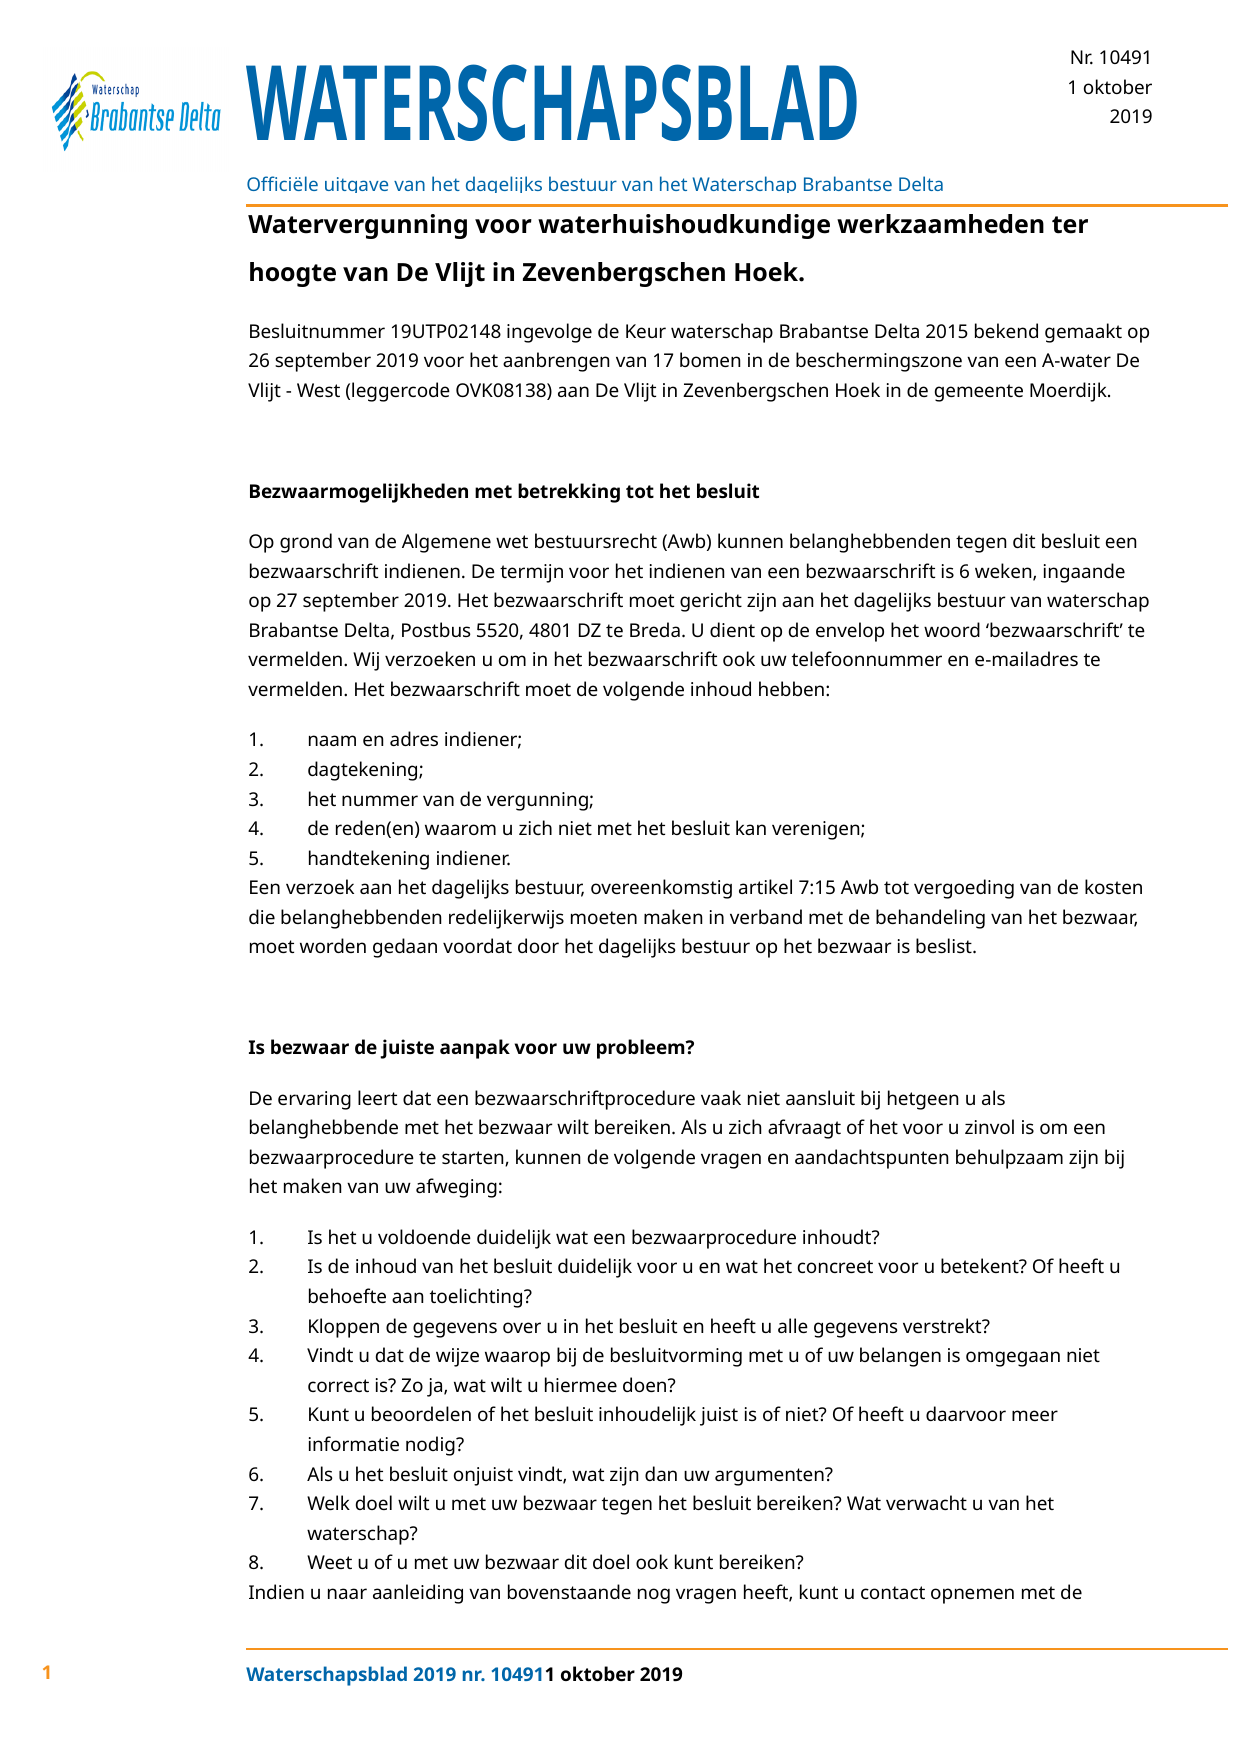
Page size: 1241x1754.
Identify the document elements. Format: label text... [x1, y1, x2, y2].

list Welk doel wilt u met uw bezwaar tegen het besluit bereiken? Wat verwacht u van het waterschap? [248, 1490, 1152, 1546]
text Op grond van de Algemene wet bestuursrecht (Awb) kunnen belanghebbenden tegen dit besluit een bezwaarschrift indienen. De termijn voor het indienen van een bezwaarschrift is 6 weken, ingaande op 27 september 2019. Het bezwaarschrift moet gericht zijn aan het dagelijks bestuur van waterschap Brabantse Delta, Postbus 5520, 4801 DZ te Breda. U dient op de envelop het woord ‘bezwaarschrift’ te vermelden. Wij verzoeken u om in het bezwaarschrift ook uw telefoonnummer en e‑mailadres te vermelden. Het bezwaarschrift moet de volgende inhoud hebben: [248, 528, 1152, 702]
text Een verzoek aan het dagelijks bestuur, overeenkomstig artikel 7:15 Awb tot vergoeding van de kosten die belanghebbenden redelijkerwijs moeten maken in verband met de behandeling van het bezwaar, moet worden gedaan voordat door het dagelijks bestuur op het bezwaar is beslist. [248, 874, 1152, 959]
list handtekening indiener. [248, 845, 1152, 871]
list Is de inhoud van het besluit duidelijk voor u en wat het concreet voor u betekent? Of heeft u behoefte aan toelichting? [248, 1254, 1152, 1309]
picture [41, 47, 231, 172]
text Besluitnummer 19UTP02148 ingevolge de Keur waterschap Brabantse Delta 2015 bekend gemaakt op 26 september 2019 voor het aanbrengen van 17 bomen in de beschermingszone van een A-water De Vlijt - West (leggercode OVK08138) aan De Vlijt in Zevenbergschen Hoek in de gemeente Moerdijk. [248, 318, 1152, 403]
list Kunt u beoordelen of het besluit inhoudelijk juist is of niet? Of heeft u daarvoor meer informatie nodig? [248, 1402, 1152, 1457]
text Watervergunning voor waterhuishoudkundige werkzaamheden ter hoogte van De Vlijt in Zevenbergschen Hoek. [248, 207, 1152, 288]
list het nummer van de vergunning; [248, 786, 1152, 812]
text De ervaring leert dat een bezwaarschriftprocedure vaak niet aansluit bij hetgeen u als belanghebbende met het bezwaar wilt bereiken. Als u zich afvraagt of het voor u zinvol is om een bezwaarprocedure te starten, kunnen de volgende vragen en aandachtspunten behulpzaam zijn bij het maken van uw afweging: [248, 1085, 1152, 1199]
list dagtekening; [248, 756, 1152, 782]
list de reden(en) waarom u zich niet met het besluit kan verenigen; [248, 815, 1152, 841]
text Bezwaarmogelijkheden met betrekking tot het besluit [248, 478, 1152, 504]
list Als u het besluit onjuist vindt, wat zijn dan uw argumenten? [248, 1461, 1152, 1487]
list Is het u voldoende duidelijk wat een bezwaarprocedure inhoudt? [248, 1224, 1152, 1250]
text Is bezwaar de juiste aanpak voor uw probleem? [248, 1034, 1152, 1060]
text Indien u naar aanleiding van bovenstaande nog vragen heeft, kunt u contact opnemen met de [248, 1579, 1152, 1605]
list naam en adres indiener; [248, 727, 1152, 752]
list Vindt u dat de wijze waarop bij de besluitvorming met u of uw belangen is omgegaan niet correct is? Zo ja, wat wilt u hiermee doen? [248, 1342, 1152, 1398]
list Weet u of u met uw bezwaar dit doel ook kunt bereiken? [248, 1549, 1152, 1575]
list Kloppen de gegevens over u in het besluit en heeft u alle gegevens verstrekt? [248, 1313, 1152, 1339]
